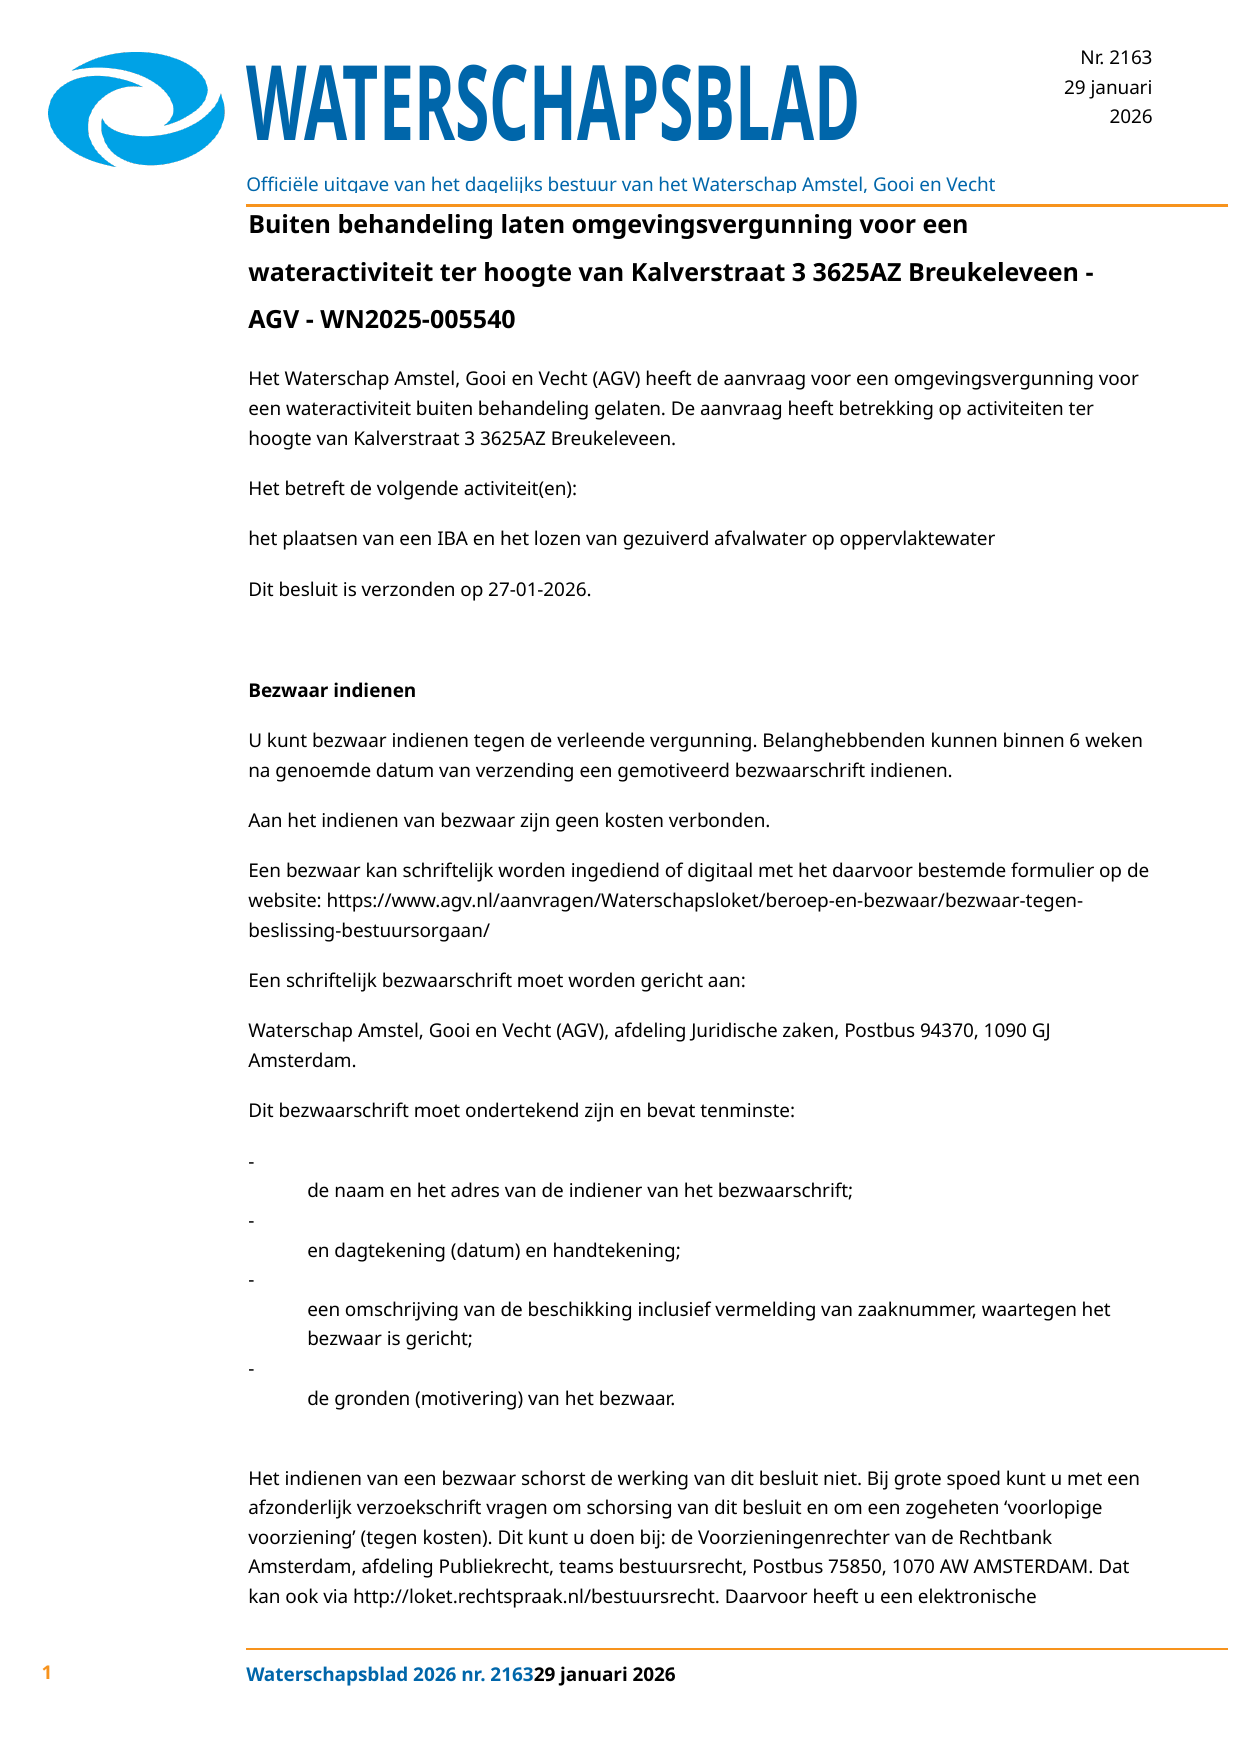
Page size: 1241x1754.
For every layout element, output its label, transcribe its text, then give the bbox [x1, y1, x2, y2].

text het plaatsen van een IBA en het lozen van gezuiverd afvalwater op oppervlaktewater [248, 526, 1152, 551]
picture [41, 47, 231, 172]
text Het betreft de volgende activiteit(en): [248, 475, 1152, 501]
text Aan het indienen van bezwaar zijn geen kosten verbonden. [248, 807, 1152, 833]
list en dagtekening (datum) en handtekening; [248, 1237, 1152, 1262]
text U kunt bezwaar indienen tegen de verleende vergunning. Belanghebbenden kunnen binnen 6 weken na genoemde datum van verzending een gemotiveerd bezwaarschrift indienen. [248, 727, 1152, 782]
text Dit besluit is verzonden op 27-01-2026. [248, 576, 1152, 602]
text Een bezwaar kan schriftelijk worden ingediend of digitaal met het daarvoor bestemde formulier op de website: https://www.agv.nl/aanvragen/Waterschapsloket/beroep-en-bezwaar/bezwaar-tegen-beslissing-bestuursorgaan/ [248, 858, 1152, 942]
text Waterschap Amstel, Gooi en Vecht (AGV), afdeling Juridische zaken, Postbus 94370, 1090 GJ Amsterdam. [248, 1018, 1152, 1073]
text Buiten behandeling laten omgevingsvergunning voor een wateractiviteit ter hoogte van Kalverstraat 3 3625AZ Breukeleveen - AGV - WN2025-005540 [248, 207, 1152, 336]
text Dit bezwaarschrift moet ondertekend zijn en bevat tenminste: [248, 1098, 1152, 1123]
list de naam en het adres van de indiener van het bezwaarschrift; [248, 1178, 1152, 1203]
list de gronden (motivering) van het bezwaar. [248, 1385, 1152, 1410]
text Het indienen van een bezwaar schorst de werking van dit besluit niet. Bij grote spoed kunt u met een afzonderlijk verzoekschrift vragen om schorsing van dit besluit en om een zogeheten ‘voorlopige voorziening’ (tegen kosten). Dit kunt u doen bij: de Voorzieningenrechter van de Rechtbank Amsterdam, afdeling Publiekrecht, teams bestuursrecht, Postbus 75850, 1070 AW AMSTERDAM. Dat kan ook via http://loket.rechtspraak.nl/bestuursrecht. Daarvoor heeft u een elektronische [248, 1465, 1152, 1609]
text Een schriftelijk bezwaarschrift moet worden gericht aan: [248, 967, 1152, 993]
text Bezwaar indienen [248, 677, 1152, 702]
list een omschrijving van de beschikking inclusief vermelding van zaaknummer, waartegen het bezwaar is gericht; [248, 1296, 1152, 1351]
text Het Waterschap Amstel, Gooi en Vecht (AGV) heeft de aanvraag voor een omgevingsvergunning voor een wateractiviteit buiten behandeling gelaten. De aanvraag heeft betrekking op activiteiten ter hoogte van Kalverstraat 3 3625AZ Breukeleveen. [248, 366, 1152, 450]
